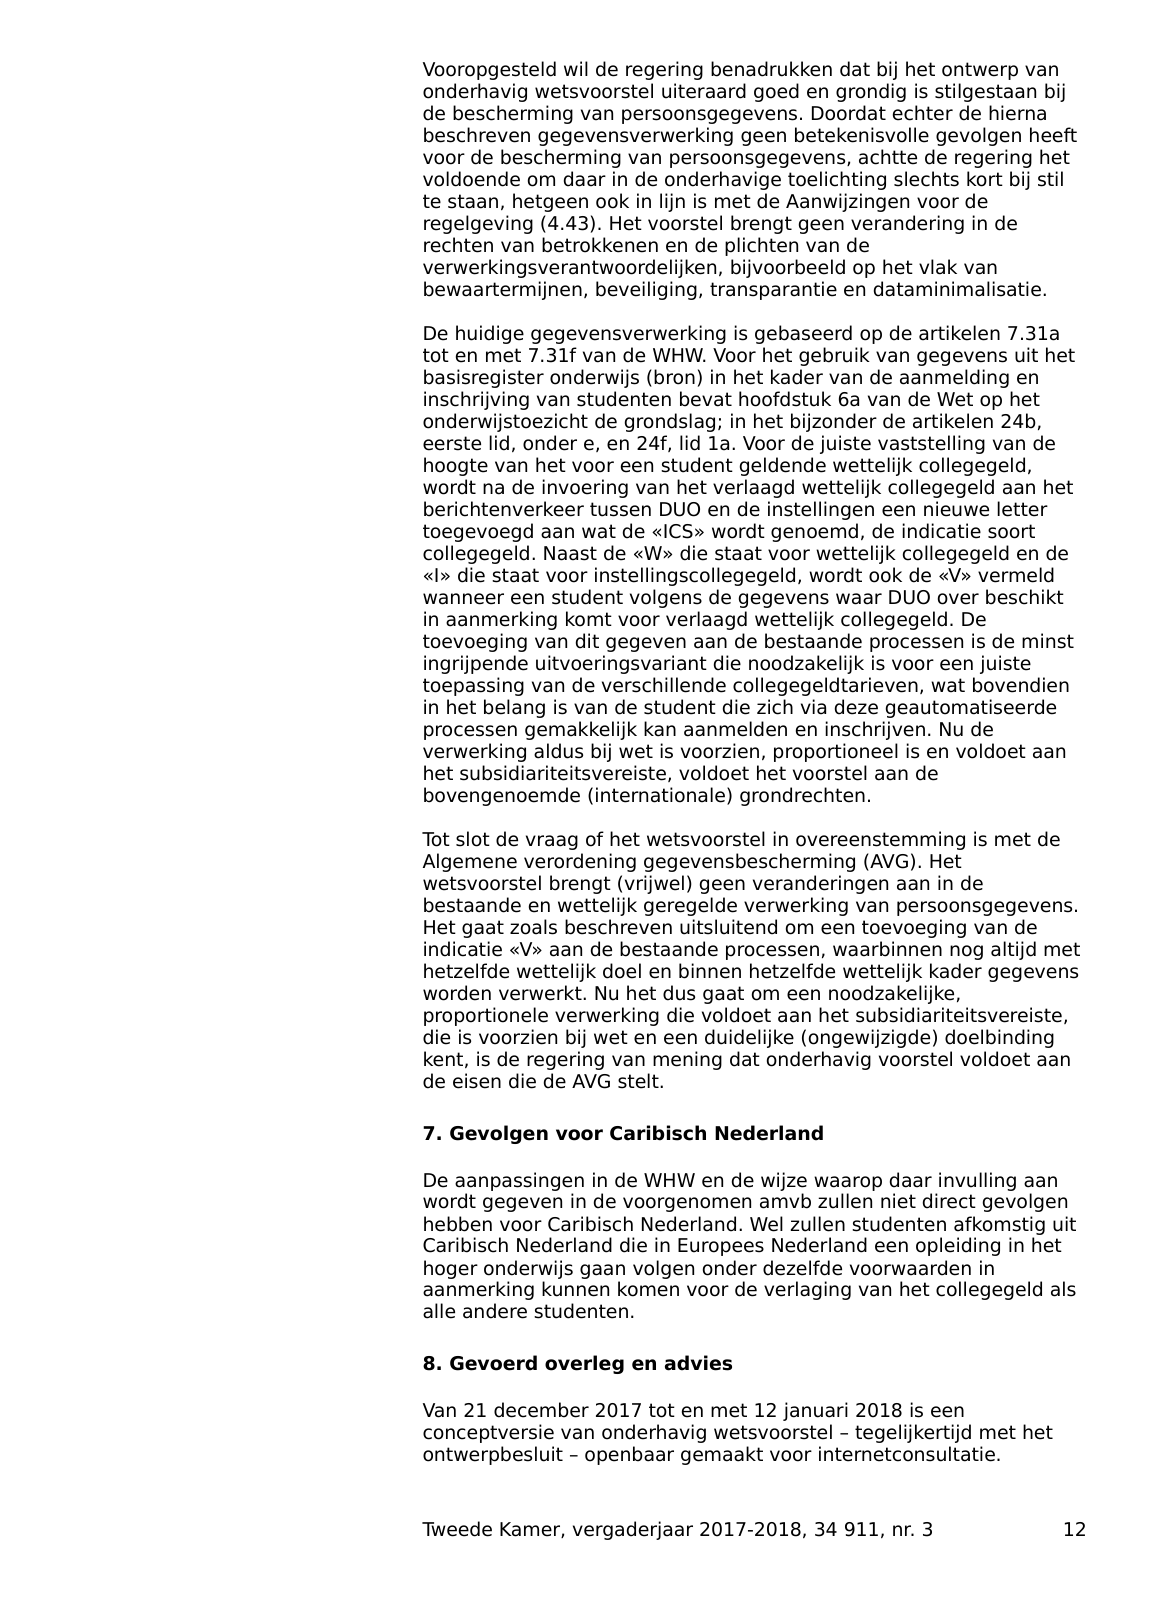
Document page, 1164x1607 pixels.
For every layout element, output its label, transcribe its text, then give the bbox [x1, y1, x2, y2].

text Tot slot de vraag of het wetsvoorstel in overeenstemming is met de Algemene verordening gegevensbescherming (AVG). Het wetsvoorstel brengt (vrijwel) geen veranderingen aan in de bestaande en wettelijk geregelde verwerking van persoonsgegevens. Het gaat zoals beschreven uitsluitend om een toevoeging van de indicatie «V» aan de bestaande processen, waarbinnen nog altijd met hetzelfde wettelijk doel en binnen hetzelfde wettelijk kader gegevens worden verwerkt. Nu het dus gaat om een noodzakelijke, proportionele verwerking die voldoet aan het subsidiariteitsvereiste, die is voorzien bij wet en een duidelijke (ongewijzigde) doelbinding kent, is de regering van mening dat onderhavig voorstel voldoet aan de eisen die de AVG stelt. [422, 829, 1087, 1092]
text De aanpassingen in de WHW en de wijze waarop daar invulling aan wordt gegeven in de voorgenomen amvb zullen niet direct gevolgen hebben voor Caribisch Nederland. Wel zullen studenten afkomstig uit Caribisch Nederland die in Europees Nederland een opleiding in het hoger onderwijs gaan volgen onder dezelfde voorwaarden in aanmerking kunnen komen voor de verlaging van het collegegeld als alle andere studenten. [422, 1169, 1087, 1323]
subtitle 7. Gevolgen voor Caribisch Nederland [422, 1122, 1087, 1144]
text Van 21 december 2017 tot en met 12 januari 2018 is een conceptversie van onderhavig wetsvoorstel – tegelijkertijd met het ontwerpbesluit – openbaar gemaakt voor internetconsultatie. [422, 1400, 1087, 1466]
subtitle 8. Gevoerd overleg en advies [422, 1353, 1087, 1375]
text Vooropgesteld wil de regering benadrukken dat bij het ontwerp van onderhavig wetsvoorstel uiteraard goed en grondig is stilgestaan bij de bescherming van persoonsgegevens. Doordat echter de hierna beschreven gegevensverwerking geen betekenisvolle gevolgen heeft voor de bescherming van persoonsgegevens, achtte de regering het voldoende om daar in de onderhavige toelichting slechts kort bij stil te staan, hetgeen ook in lijn is met de Aanwijzingen voor de regelgeving (4.43). Het voorstel brengt geen verandering in de rechten van betrokkenen en de plichten van de verwerkingsverantwoordelijken, bijvoorbeeld op het vlak van bewaartermijnen, beveiliging, transparantie en dataminimalisatie. [422, 59, 1087, 301]
text De huidige gegevensverwerking is gebaseerd op de artikelen 7.31a tot en met 7.31f van de WHW. Voor het gebruik van gegevens uit het basisregister onderwijs (bron) in het kader van de aanmelding en inschrijving van studenten bevat hoofdstuk 6a van de Wet op het onderwijstoezicht de grondslag; in het bijzonder de artikelen 24b, eerste lid, onder e, en 24f, lid 1a. Voor de juiste vaststelling van de hoogte van het voor een student geldende wettelijk collegegeld, wordt na de invoering van het verlaagd wettelijk collegegeld aan het berichtenverkeer tussen DUO en de instellingen een nieuwe letter toegevoegd aan wat de «ICS» wordt genoemd, de indicatie soort collegegeld. Naast de «W» die staat voor wettelijk collegegeld en de «I» die staat voor instellingscollegegeld, wordt ook de «V» vermeld wanneer een student volgens de gegevens waar DUO over beschikt in aanmerking komt voor verlaagd wettelijk collegegeld. De toevoeging van dit gegeven aan de bestaande processen is de minst ingrijpende uitvoeringsvariant die noodzakelijk is voor een juiste toepassing van de verschillende collegegeldtarieven, wat bovendien in het belang is van de student die zich via deze geautomatiseerde processen gemakkelijk kan aanmelden en inschrijven. Nu de verwerking aldus bij wet is voorzien, proportioneel is en voldoet aan het subsidiariteitsvereiste, voldoet het voorstel aan de bovengenoemde (internationale) grondrechten. [422, 323, 1087, 807]
